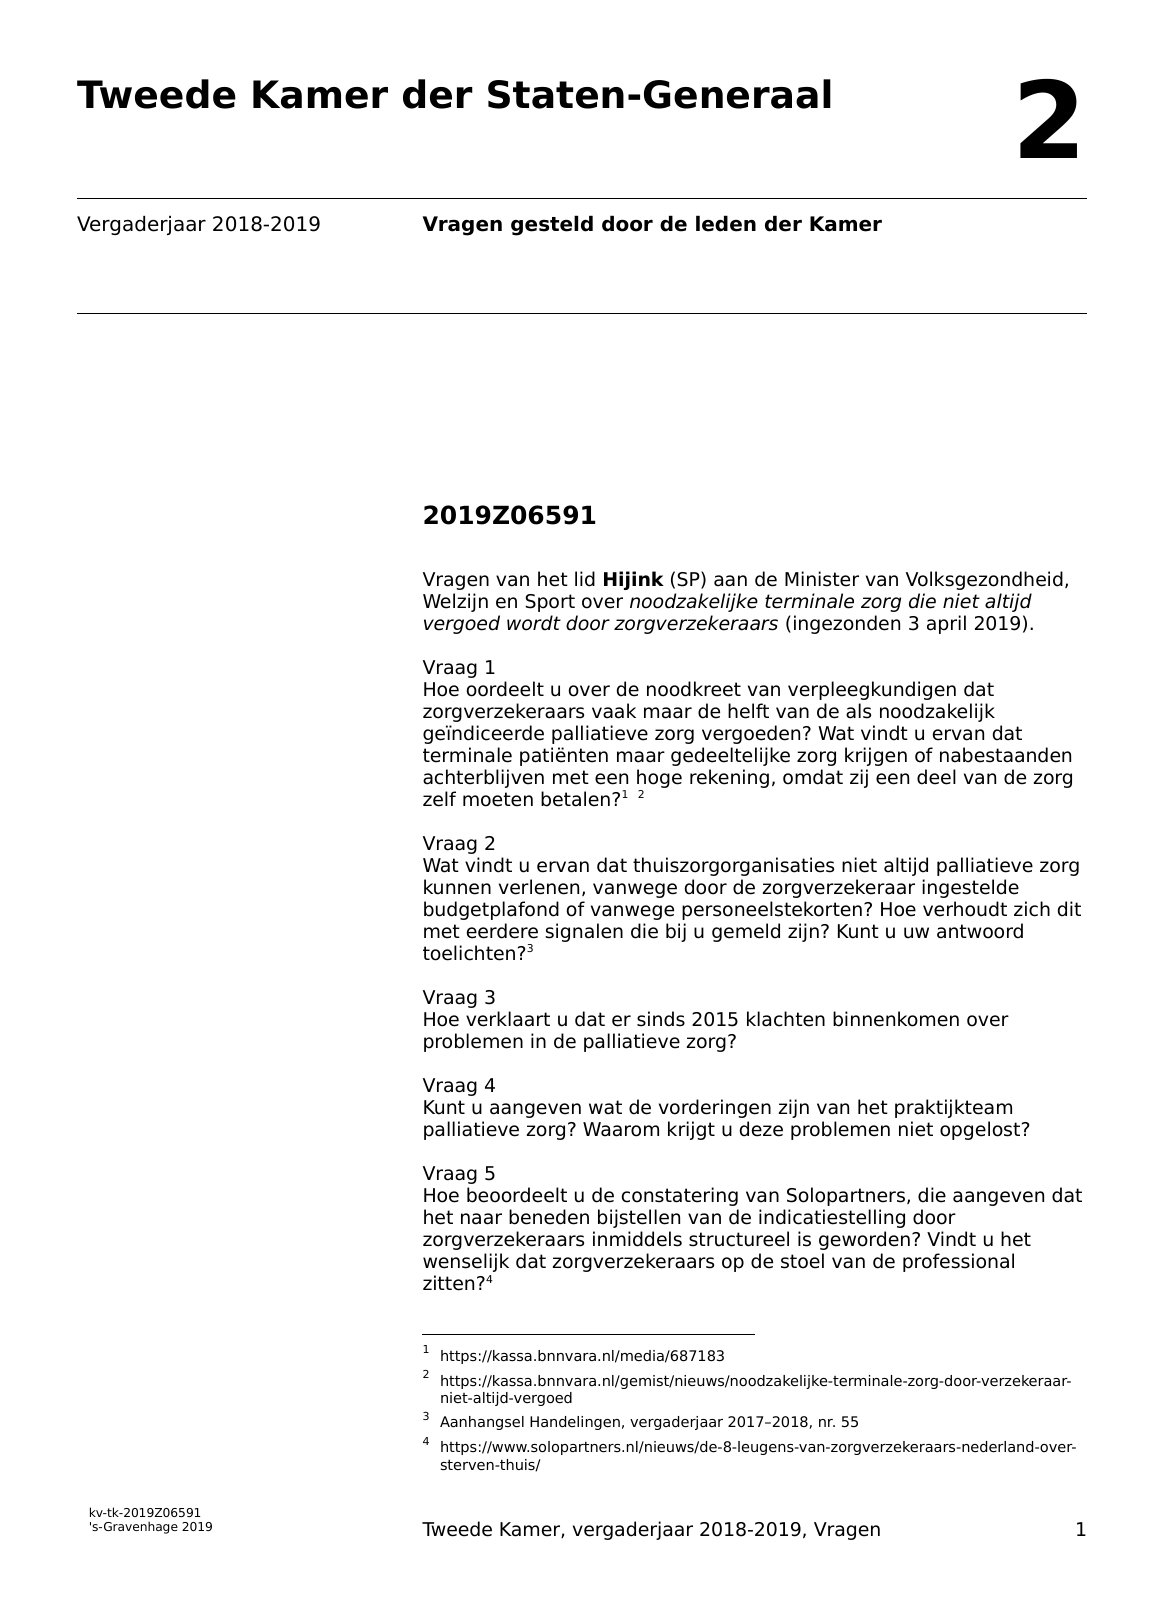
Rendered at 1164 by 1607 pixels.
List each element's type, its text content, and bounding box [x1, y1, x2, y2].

text kv-tk-2019Z06591 [88, 1506, 323, 1520]
text Hoe verklaart u dat er sinds 2015 klachten binnenkomen over problemen in de palliatieve zorg? [422, 1009, 1087, 1053]
table_cell Vragen gesteld door de leden der Kamer [422, 199, 1087, 313]
text Hoe beoordeelt u de constatering van Solopartners, die aangeven dat het naar beneden bijstellen van de indicatiestelling door zorgverzekeraars inmiddels structureel is geworden? Vindt u het wenselijk dat zorgverzekeraars op de stoel van de professional zitten? [422, 1185, 1087, 1295]
text 's-Gravenhage 2019 [88, 1520, 323, 1534]
text Wat vindt u ervan dat thuiszorgorganisaties niet altijd palliatieve zorg kunnen verlenen, vanwege door de zorgverzekeraar ingestelde budgetplafond of vanwege personeelstekorten? Hoe verhoudt zich dit met eerdere signalen die bij u gemeld zijn? Kunt u uw antwoord toelichten? [422, 855, 1087, 965]
text Kunt u aangeven wat de vorderingen zijn van het praktijkteam palliatieve zorg? Waarom krijgt u deze problemen niet opgelost? [422, 1097, 1087, 1141]
text Hoe oordeelt u over de noodkreet van verpleegkundigen dat zorgverzekeraars vaak maar de helft van de als noodzakelijk geïndiceerde palliatieve zorg vergoeden? Wat vindt u ervan dat terminale patiënten maar gedeeltelijke zorg krijgen of nabestaanden achterblijven met een hoge rekening, omdat zij een deel van de zorg zelf moeten betalen? [422, 679, 1087, 811]
text Vragen van het lid Hijink (SP) aan de Minister van Volksgezondheid, Welzijn en Sport over noodzakelijke terminale zorg die niet altijd vergoed wordt door zorgverzekeraars (ingezonden 3 april 2019). [422, 569, 1087, 635]
table_header Tweede Kamer der Staten-Generaal [77, 59, 886, 198]
text https://kassa.bnnvara.nl/gemist/nieuws/noodzakelijke-terminale-zorg-door-verzekeraar-niet-altijd-vergoed [422, 1368, 1087, 1407]
text Vraag 4 [422, 1075, 1087, 1097]
text Vraag 3 [422, 987, 1087, 1009]
text Vraag 1 [422, 657, 1087, 679]
text https://www.solopartners.nl/nieuws/de-8-leugens-van-zorgverzekeraars-nederland-over-sterven-thuis/ [422, 1435, 1087, 1474]
table_cell Vergaderjaar 2018-2019 [77, 199, 422, 313]
text Vraag 2 [422, 833, 1087, 855]
text 2019Z06591 [422, 501, 1087, 531]
text Aanhangsel Handelingen, vergaderjaar 2017–2018, nr. 55 [422, 1410, 1087, 1432]
table_header 2 [886, 59, 1087, 198]
text Vraag 5 [422, 1163, 1087, 1185]
text https://kassa.bnnvara.nl/media/687183 [422, 1343, 1087, 1366]
